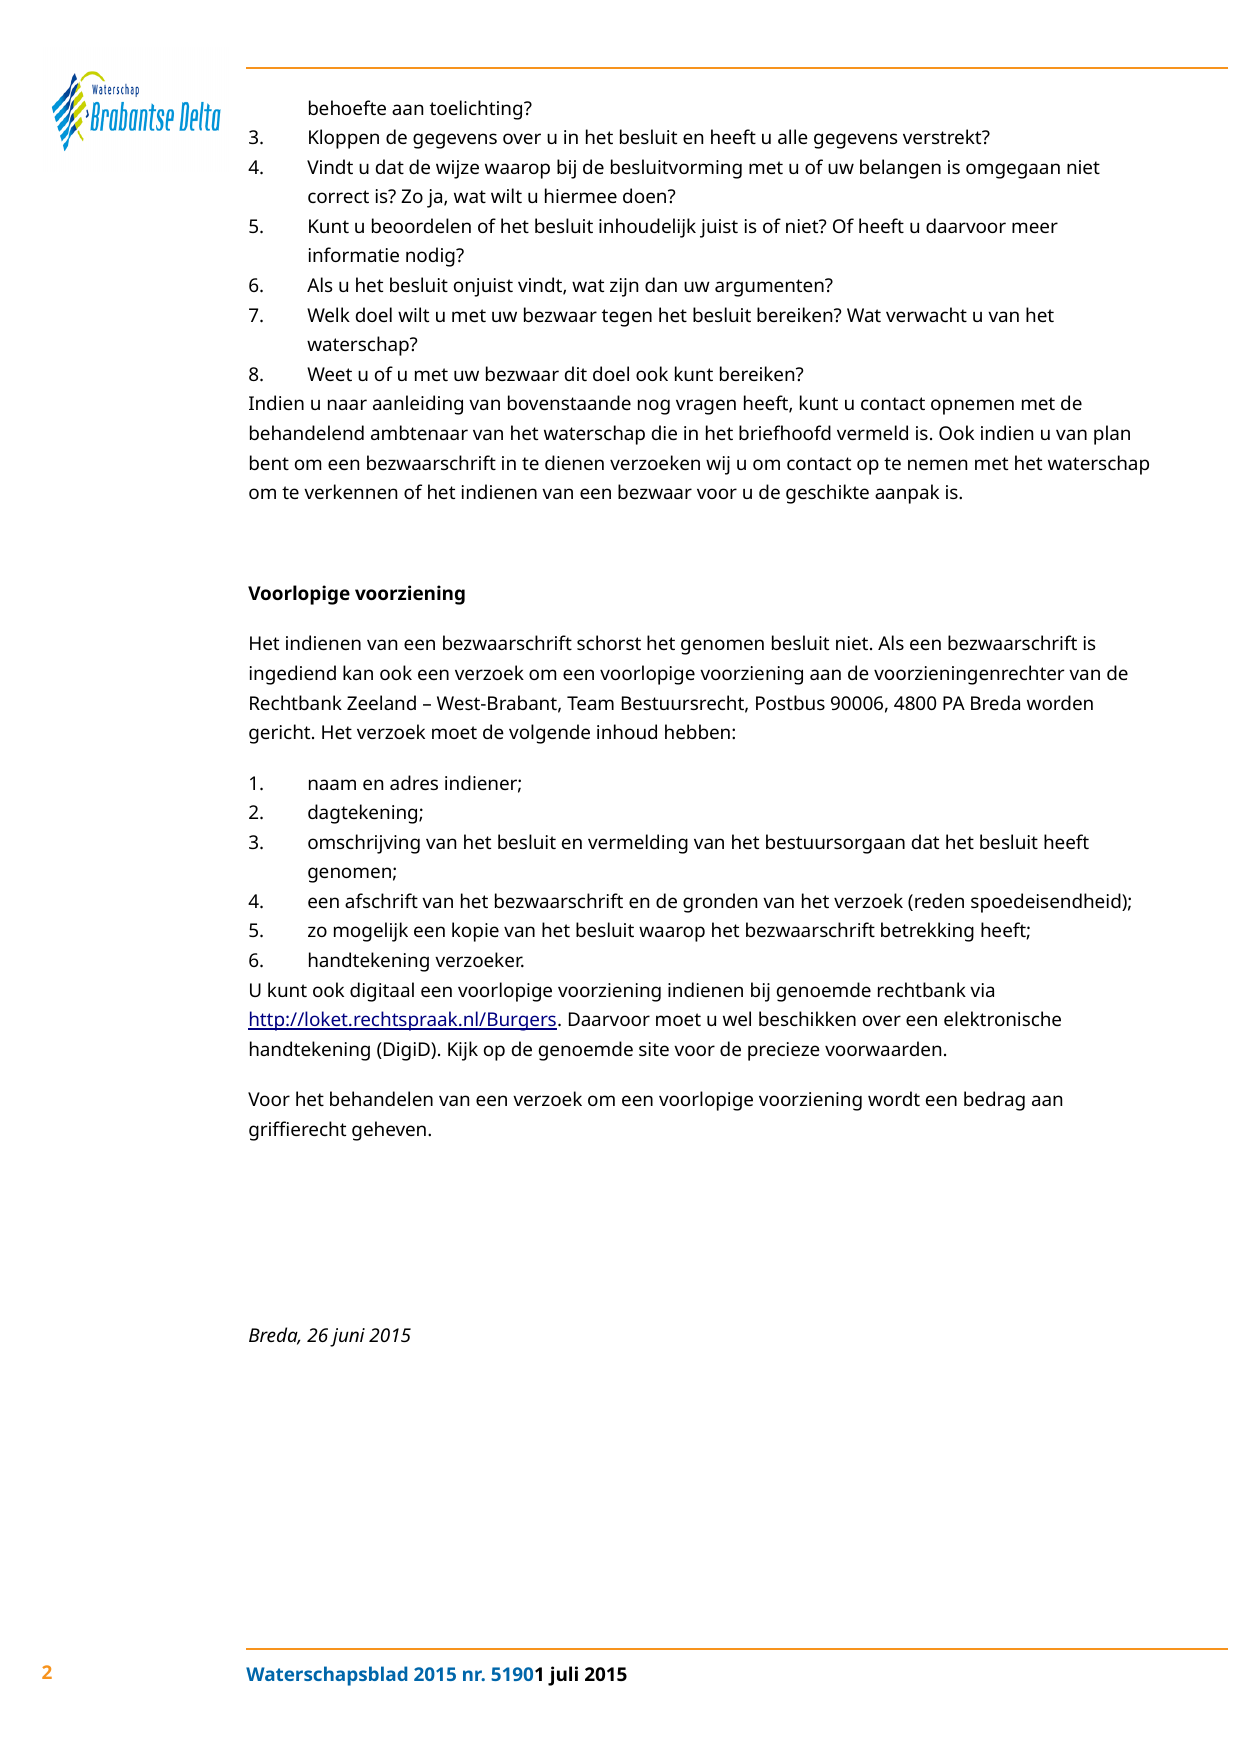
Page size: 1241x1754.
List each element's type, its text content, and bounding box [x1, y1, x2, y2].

list naam en adres indiener; [248, 770, 1152, 796]
list Vindt u dat de wijze waarop bij de besluitvorming met u of uw belangen is omgegaan niet correct is? Zo ja, wat wilt u hiermee doen? [248, 154, 1152, 209]
list Kloppen de gegevens over u in het besluit en heeft u alle gegevens verstrekt? [248, 124, 1152, 150]
picture [41, 47, 231, 172]
text Voor het behandelen van een verzoek om een voorlopige voorziening wordt een bedrag aan griffierecht geheven. [248, 1086, 1152, 1142]
text Voorlopige voorziening [248, 580, 1152, 606]
text Indien u naar aanleiding van bovenstaande nog vragen heeft, kunt u contact opnemen met de behandelend ambtenaar van het waterschap die in het briefhoofd vermeld is. Ook indien u van plan bent om een bezwaarschrift in te dienen verzoeken wij u om contact op te nemen met het waterschap om te verkennen of het indienen van een bezwaar voor u de geschikte aanpak is. [248, 391, 1152, 505]
list Welk doel wilt u met uw bezwaar tegen het besluit bereiken? Wat verwacht u van het waterschap? [248, 302, 1152, 357]
list behoefte aan toelichting? [248, 95, 1152, 121]
text U kunt ook digitaal een voorlopige voorziening indienen bij genoemde rechtbank via http://loket.rechtspraak.nl/Burgers. Daarvoor moet u wel beschikken over een elektronische handtekening (DigiD). Kijk op de genoemde site voor de precieze voorwaarden. [248, 977, 1152, 1062]
list Als u het besluit onjuist vindt, wat zijn dan uw argumenten? [248, 272, 1152, 298]
list Kunt u beoordelen of het besluit inhoudelijk juist is of niet? Of heeft u daarvoor meer informatie nodig? [248, 213, 1152, 268]
text Het indienen van een bezwaarschrift schorst het genomen besluit niet. Als een bezwaarschrift is ingediend kan ook een verzoek om een voorlopige voorziening aan de voorzieningenrechter van de Rechtbank Zeeland – West-Brabant, Team Bestuursrecht, Postbus 90006, 4800 PA Breda worden gericht. Het verzoek moet de volgende inhoud hebben: [248, 631, 1152, 745]
list dagtekening; [248, 799, 1152, 825]
list Weet u of u met uw bezwaar dit doel ook kunt bereiken? [248, 361, 1152, 387]
list zo mogelijk een kopie van het besluit waarop het bezwaarschrift betrekking heeft; [248, 918, 1152, 943]
text Breda, 26 juni 2015 [248, 1323, 1152, 1348]
list een afschrift van het bezwaarschrift en de gronden van het verzoek (reden spoedeisendheid); [248, 888, 1152, 914]
list omschrijving van het besluit en vermelding van het bestuursorgaan dat het besluit heeft genomen; [248, 829, 1152, 884]
list handtekening verzoeker. [248, 947, 1152, 973]
